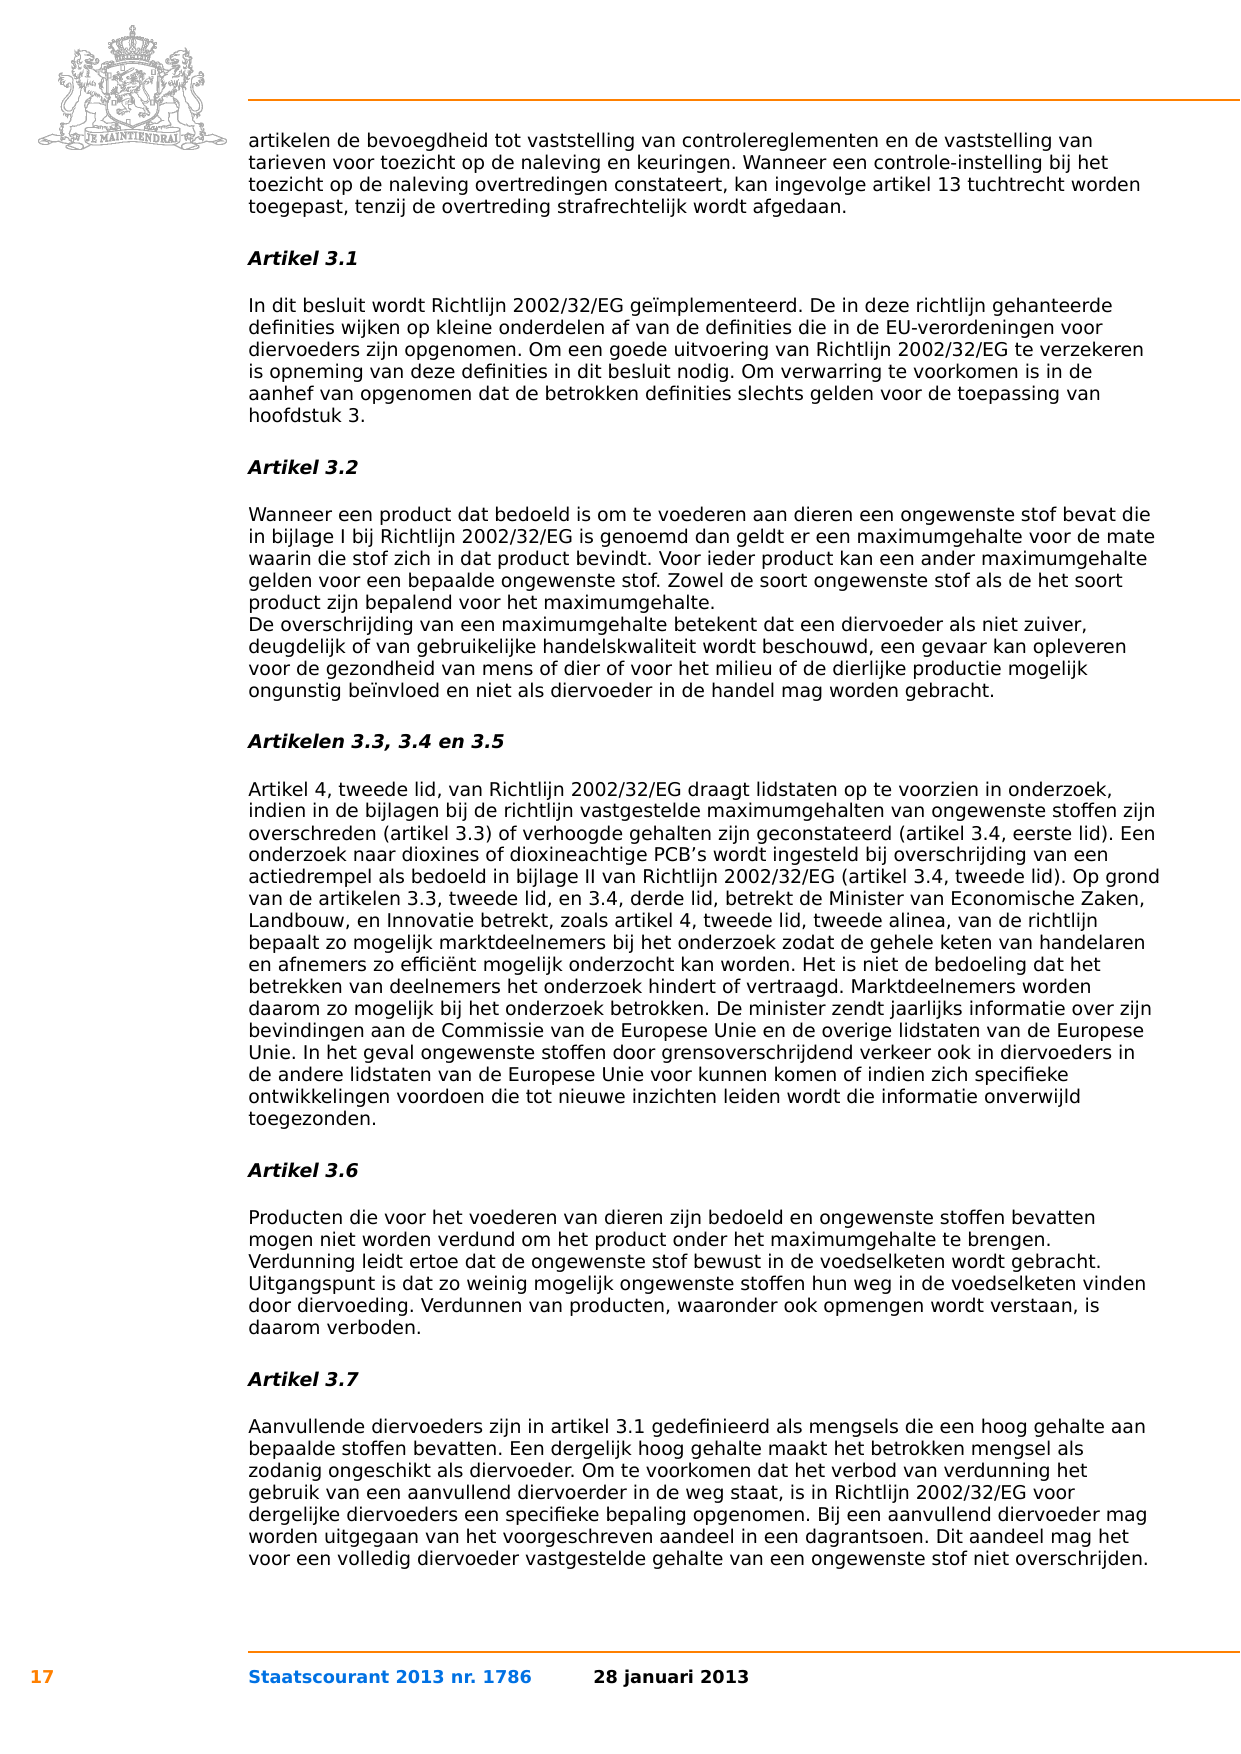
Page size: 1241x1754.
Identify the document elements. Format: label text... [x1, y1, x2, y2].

subtitle Artikel 3.6 [248, 1160, 1163, 1182]
subtitle Artikelen 3.3, 3.4 en 3.5 [248, 731, 1163, 753]
text In dit besluit wordt Richtlijn 2002/32/EG geïmplementeerd. De in deze richtlijn gehanteerde definities wijken op kleine onderdelen af van de definities die in de EU-verordeningen voor diervoeders zijn opgenomen. Om een goede uitvoering van Richtlijn 2002/32/EG te verzekeren is opneming van deze definities in dit besluit nodig. Om verwarring te voorkomen is in de aanhef van opgenomen dat de betrokken definities slechts gelden voor de toepassing van hoofdstuk 3. [248, 295, 1163, 427]
subtitle Artikel 3.2 [248, 457, 1163, 479]
subtitle Artikel 3.7 [248, 1369, 1163, 1391]
subtitle Artikel 3.1 [248, 248, 1163, 270]
text artikelen de bevoegdheid tot vaststelling van controlereglementen en de vaststelling van tarieven voor toezicht op de naleving en keuringen. Wanneer een controle-instelling bij het toezicht op de naleving overtredingen constateert, kan ingevolge artikel 13 tuchtrecht worden toegepast, tenzij de overtreding strafrechtelijk wordt afgedaan. [248, 130, 1163, 218]
text Wanneer een product dat bedoeld is om te voederen aan dieren een ongewenste stof bevat die in bijlage I bij Richtlijn 2002/32/EG is genoemd dan geldt er een maximumgehalte voor de mate waarin die stof zich in dat product bevindt. Voor ieder product kan een ander maximumgehalte gelden voor een bepaalde ongewenste stof. Zowel de soort ongewenste stof als de het soort product zijn bepalend voor het maximumgehalte. [248, 504, 1163, 613]
text Artikel 4, tweede lid, van Richtlijn 2002/32/EG draagt lidstaten op te voorzien in onderzoek, indien in de bijlagen bij de richtlijn vastgestelde maximumgehalten van ongewenste stoffen zijn overschreden (artikel 3.3) of verhoogde gehalten zijn geconstateerd (artikel 3.4, eerste lid). Een onderzoek naar dioxines of dioxineachtige PCB’s wordt ingesteld bij overschrijding van een actiedrempel als bedoeld in bijlage II van Richtlijn 2002/32/EG (artikel 3.4, tweede lid). Op grond van de artikelen 3.3, tweede lid, en 3.4, derde lid, betrekt de Minister van Economische Zaken, Landbouw, en Innovatie betrekt, zoals artikel 4, tweede lid, tweede alinea, van de richtlijn bepaalt zo mogelijk marktdeelnemers bij het onderzoek zodat de gehele keten van handelaren en afnemers zo efficiënt mogelijk onderzocht kan worden. Het is niet de bedoeling dat het betrekken van deelnemers het onderzoek hindert of vertraagd. Marktdeelnemers worden daarom zo mogelijk bij het onderzoek betrokken. De minister zendt jaarlijks informatie over zijn bevindingen aan de Commissie van de Europese Unie en de overige lidstaten van de Europese Unie. In het geval ongewenste stoffen door grensoverschrijdend verkeer ook in diervoeders in de andere lidstaten van de Europese Unie voor kunnen komen of indien zich specifieke ontwikkelingen voordoen die tot nieuwe inzichten leiden wordt die informatie onverwijld toegezonden. [248, 778, 1163, 1130]
text De overschrijding van een maximumgehalte betekent dat een diervoeder als niet zuiver, deugdelijk of van gebruikelijke handelskwaliteit wordt beschouwd, een gevaar kan opleveren voor de gezondheid van mens of dier of voor het milieu of de dierlijke productie mogelijk ongunstig beïnvloed en niet als diervoeder in de handel mag worden gebracht. [248, 613, 1163, 701]
picture [38, 25, 227, 150]
text Aanvullende diervoeders zijn in artikel 3.1 gedefinieerd als mengsels die een hoog gehalte aan bepaalde stoffen bevatten. Een dergelijk hoog gehalte maakt het betrokken mengsel als zodanig ongeschikt als diervoeder. Om te voorkomen dat het verbod van verdunning het gebruik van een aanvullend diervoerder in de weg staat, is in Richtlijn 2002/32/EG voor dergelijke diervoeders een specifieke bepaling opgenomen. Bij een aanvullend diervoeder mag worden uitgegaan van het voorgeschreven aandeel in een dagrantsoen. Dit aandeel mag het voor een volledig diervoeder vastgestelde gehalte van een ongewenste stof niet overschrijden. [248, 1416, 1163, 1570]
text Producten die voor het voederen van dieren zijn bedoeld en ongewenste stoffen bevatten mogen niet worden verdund om het product onder het maximumgehalte te brengen. Verdunning leidt ertoe dat de ongewenste stof bewust in de voedselketen wordt gebracht. Uitgangspunt is dat zo weinig mogelijk ongewenste stoffen hun weg in de voedselketen vinden door diervoeding. Verdunnen van producten, waaronder ook opmengen wordt verstaan, is daarom verboden. [248, 1207, 1163, 1339]
